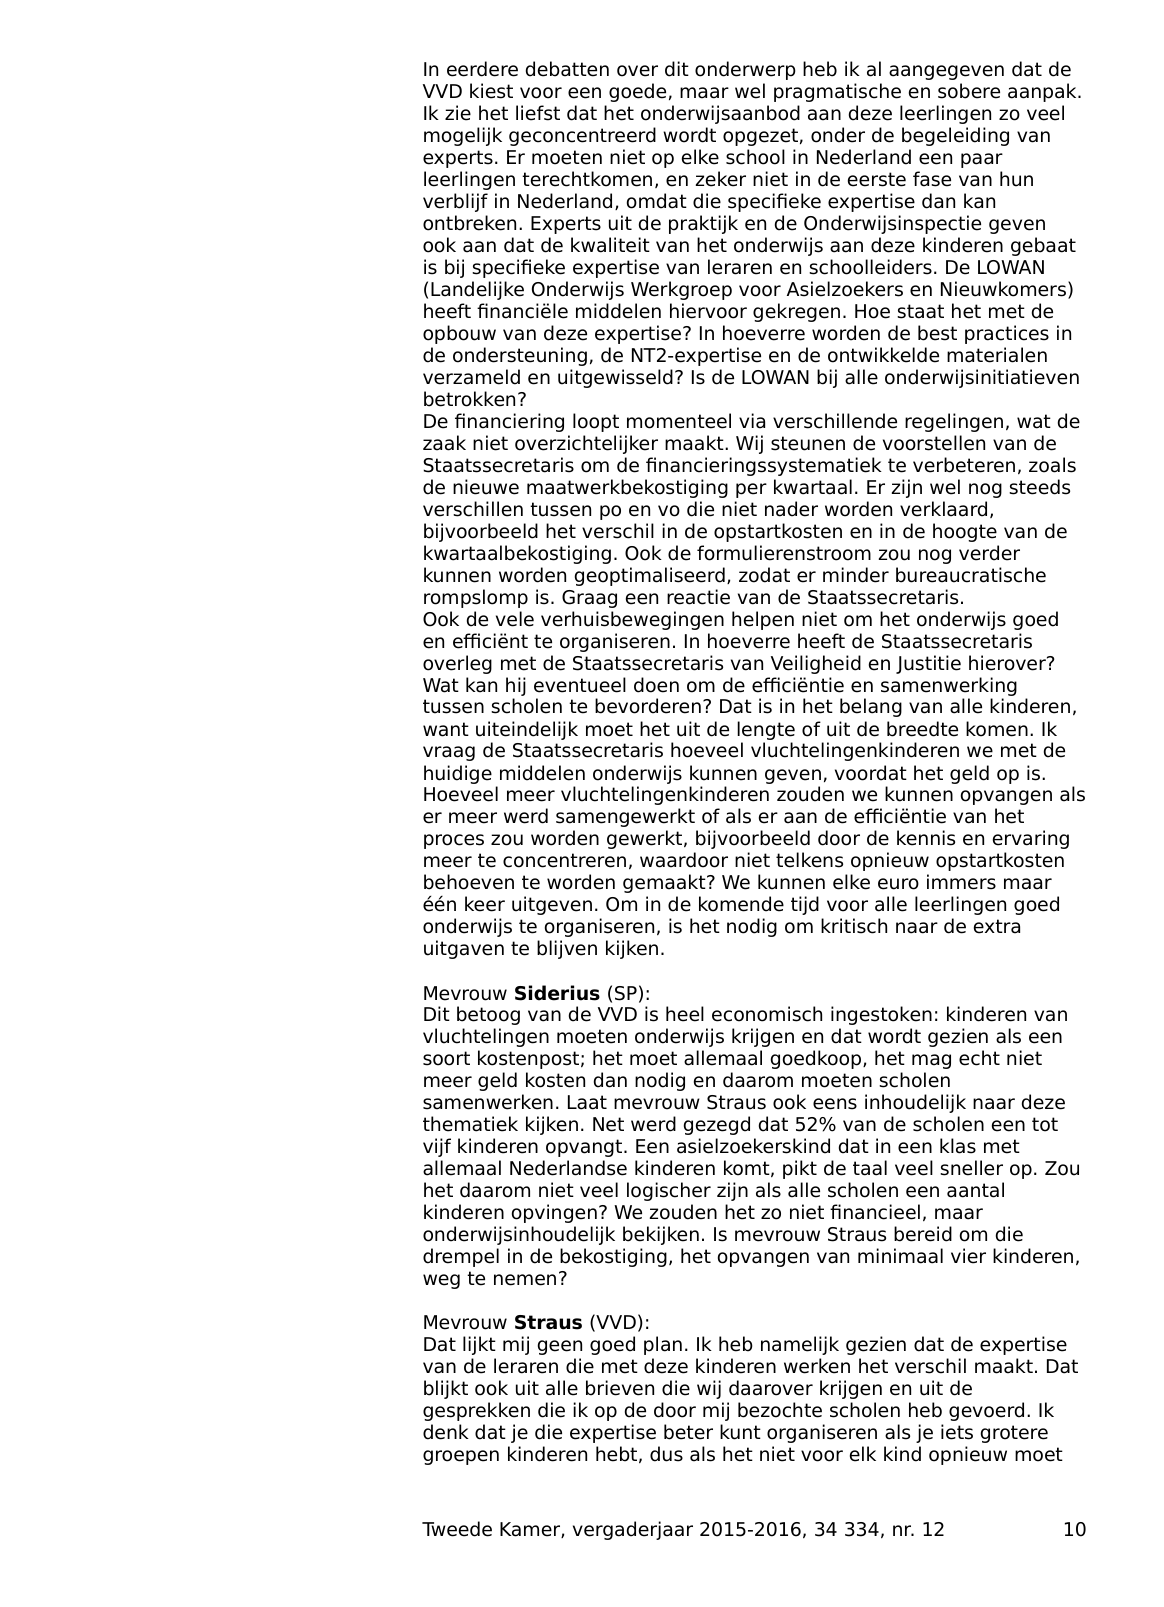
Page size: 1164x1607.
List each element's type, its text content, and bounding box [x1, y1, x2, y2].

text Dat lijkt mij geen goed plan. Ik heb namelijk gezien dat de expertise van de leraren die met deze kinderen werken het verschil maakt. Dat blijkt ook uit alle brieven die wij daarover krijgen en uit de gesprekken die ik op de door mij bezochte scholen heb gevoerd. Ik denk dat je die expertise beter kunt organiseren als je iets grotere groepen kinderen hebt, dus als het niet voor elk kind opnieuw moet [422, 1334, 1087, 1466]
text Mevrouw Straus (VVD): [422, 1312, 1087, 1334]
text Mevrouw Siderius (SP): [422, 982, 1087, 1004]
text Ook de vele verhuisbewegingen helpen niet om het onderwijs goed en efficiënt te organiseren. In hoeverre heeft de Staatssecretaris overleg met de Staatssecretaris van Veiligheid en Justitie hierover? Wat kan hij eventueel doen om de efficiëntie en samenwerking tussen scholen te bevorderen? Dat is in het belang van alle kinderen, want uiteindelijk moet het uit de lengte of uit de breedte komen. Ik vraag de Staatssecretaris hoeveel vluchtelingenkinderen we met de huidige middelen onderwijs kunnen geven, voordat het geld op is. Hoeveel meer vluchtelingenkinderen zouden we kunnen opvangen als er meer werd samengewerkt of als er aan de efficiëntie van het proces zou worden gewerkt, bijvoorbeeld door de kennis en ervaring meer te concentreren, waardoor niet telkens opnieuw opstartkosten behoeven te worden gemaakt? We kunnen elke euro immers maar één keer uitgeven. Om in de komende tijd voor alle leerlingen goed onderwijs te organiseren, is het nodig om kritisch naar de extra uitgaven te blijven kijken. [422, 608, 1087, 960]
text Dit betoog van de VVD is heel economisch ingestoken: kinderen van vluchtelingen moeten onderwijs krijgen en dat wordt gezien als een soort kostenpost; het moet allemaal goedkoop, het mag echt niet meer geld kosten dan nodig en daarom moeten scholen samenwerken. Laat mevrouw Straus ook eens inhoudelijk naar deze thematiek kijken. Net werd gezegd dat 52% van de scholen een tot vijf kinderen opvangt. Een asielzoekerskind dat in een klas met allemaal Nederlandse kinderen komt, pikt de taal veel sneller op. Zou het daarom niet veel logischer zijn als alle scholen een aantal kinderen opvingen? We zouden het zo niet financieel, maar onderwijsinhoudelijk bekijken. Is mevrouw Straus bereid om die drempel in de bekostiging, het opvangen van minimaal vier kinderen, weg te nemen? [422, 1004, 1087, 1290]
text In eerdere debatten over dit onderwerp heb ik al aangegeven dat de VVD kiest voor een goede, maar wel pragmatische en sobere aanpak. Ik zie het liefst dat het onderwijsaanbod aan deze leerlingen zo veel mogelijk geconcentreerd wordt opgezet, onder de begeleiding van experts. Er moeten niet op elke school in Nederland een paar leerlingen terechtkomen, en zeker niet in de eerste fase van hun verblijf in Nederland, omdat die specifieke expertise dan kan ontbreken. Experts uit de praktijk en de Onderwijsinspectie geven ook aan dat de kwaliteit van het onderwijs aan deze kinderen gebaat is bij specifieke expertise van leraren en schoolleiders. De LOWAN (Landelijke Onderwijs Werkgroep voor Asielzoekers en Nieuwkomers) heeft financiële middelen hiervoor gekregen. Hoe staat het met de opbouw van deze expertise? In hoeverre worden de best practices in de ondersteuning, de NT2-expertise en de ontwikkelde materialen verzameld en uitgewisseld? Is de LOWAN bij alle onderwijsinitiatieven betrokken? [422, 59, 1087, 411]
text De financiering loopt momenteel via verschillende regelingen, wat de zaak niet overzichtelijker maakt. Wij steunen de voorstellen van de Staatssecretaris om de financieringssystematiek te verbeteren, zoals de nieuwe maatwerkbekostiging per kwartaal. Er zijn wel nog steeds verschillen tussen po en vo die niet nader worden verklaard, bijvoorbeeld het verschil in de opstartkosten en in de hoogte van de kwartaalbekostiging. Ook de formulierenstroom zou nog verder kunnen worden geoptimaliseerd, zodat er minder bureaucratische rompslomp is. Graag een reactie van de Staatssecretaris. [422, 411, 1087, 608]
